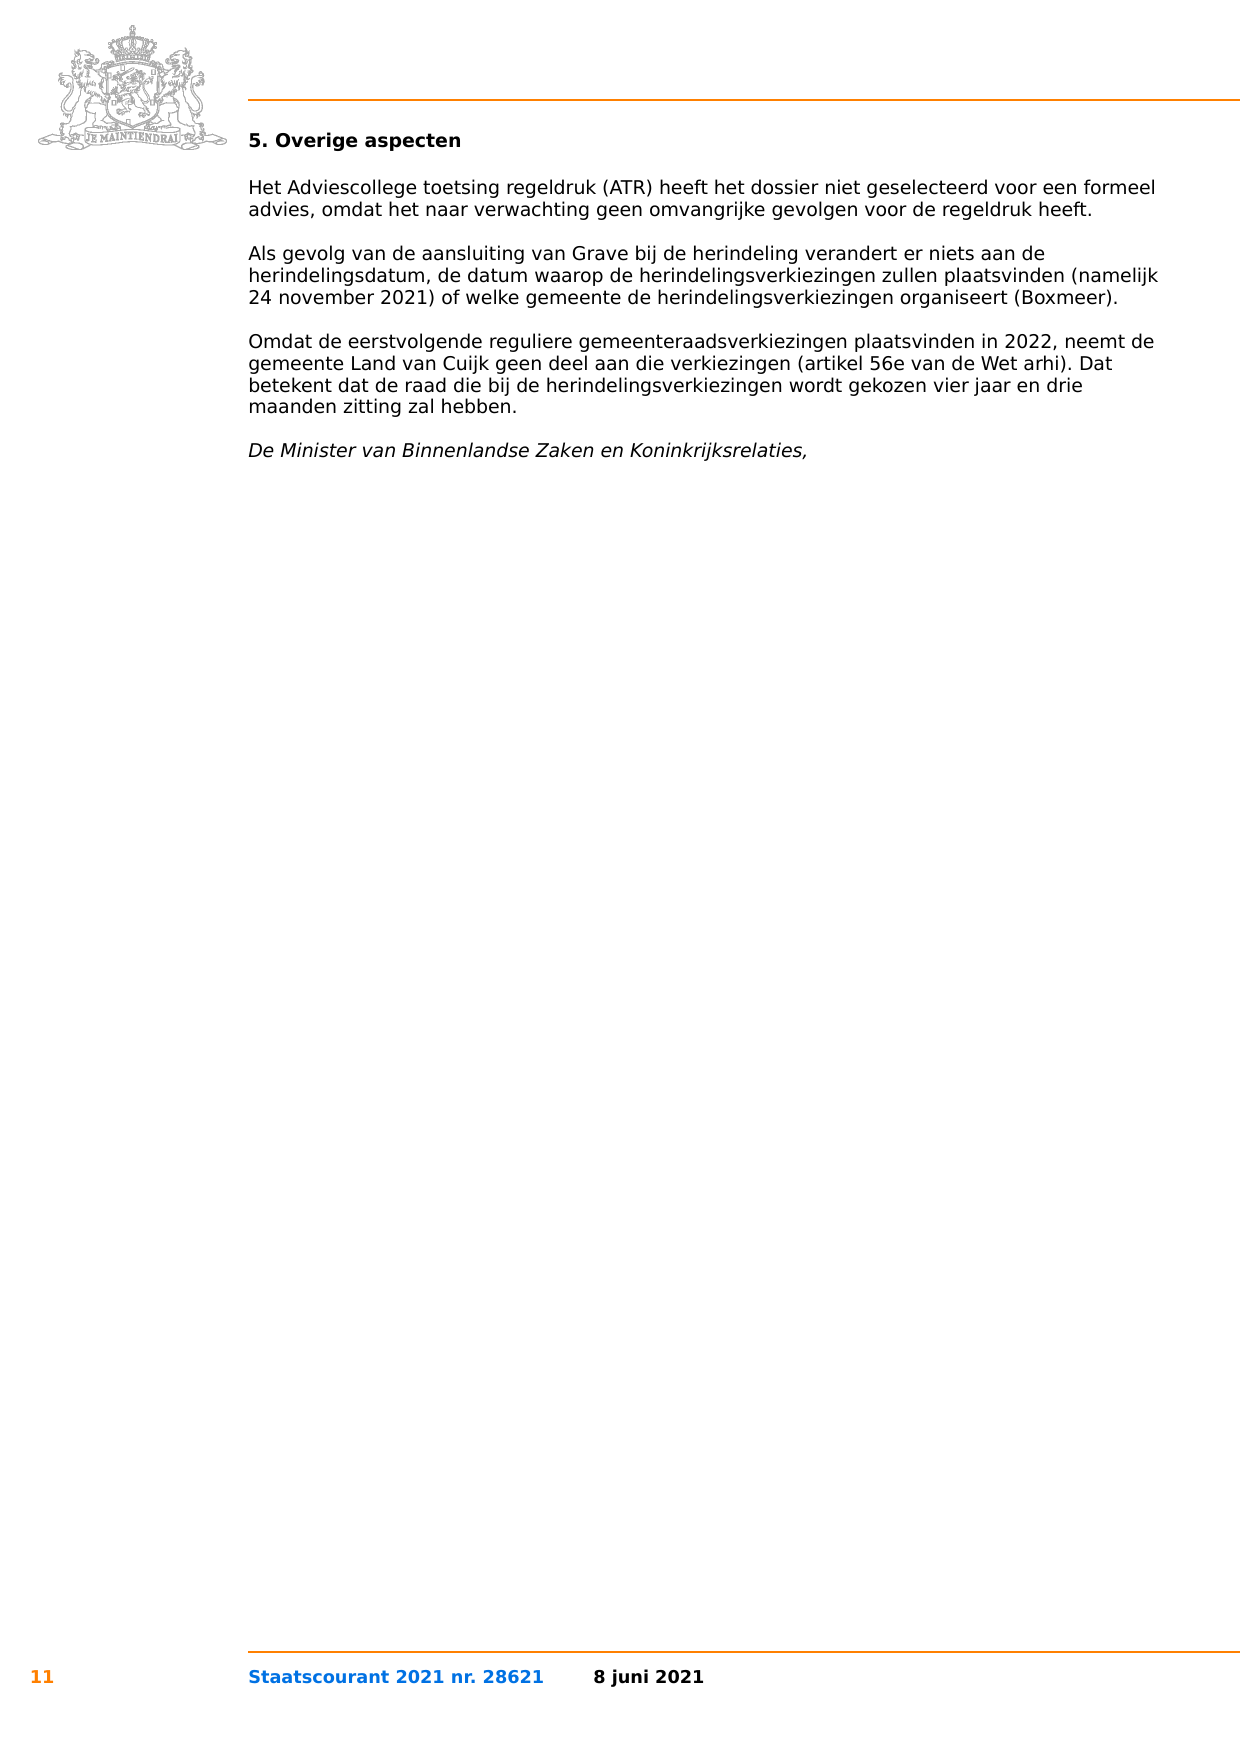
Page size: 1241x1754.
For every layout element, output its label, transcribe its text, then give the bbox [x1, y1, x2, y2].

subtitle 5. Overige aspecten [248, 130, 1163, 152]
picture [38, 25, 227, 150]
text Het Adviescollege toetsing regeldruk (ATR) heeft het dossier niet geselecteerd voor een formeel advies, omdat het naar verwachting geen omvangrijke gevolgen voor de regeldruk heeft. [248, 177, 1163, 221]
text Omdat de eerstvolgende reguliere gemeenteraadsverkiezingen plaatsvinden in 2022, neemt de gemeente Land van Cuijk geen deel aan die verkiezingen (artikel 56e van de Wet arhi). Dat betekent dat de raad die bij de herindelingsverkiezingen wordt gekozen vier jaar en drie maanden zitting zal hebben. [248, 331, 1163, 418]
text De Minister van Binnenlandse Zaken en Koninkrijksrelaties, [248, 440, 1163, 462]
text Als gevolg van de aansluiting van Grave bij de herindeling verandert er niets aan de herindelingsdatum, de datum waarop de herindelingsverkiezingen zullen plaatsvinden (namelijk 24 november 2021) of welke gemeente de herindelingsverkiezingen organiseert (Boxmeer). [248, 243, 1163, 309]
